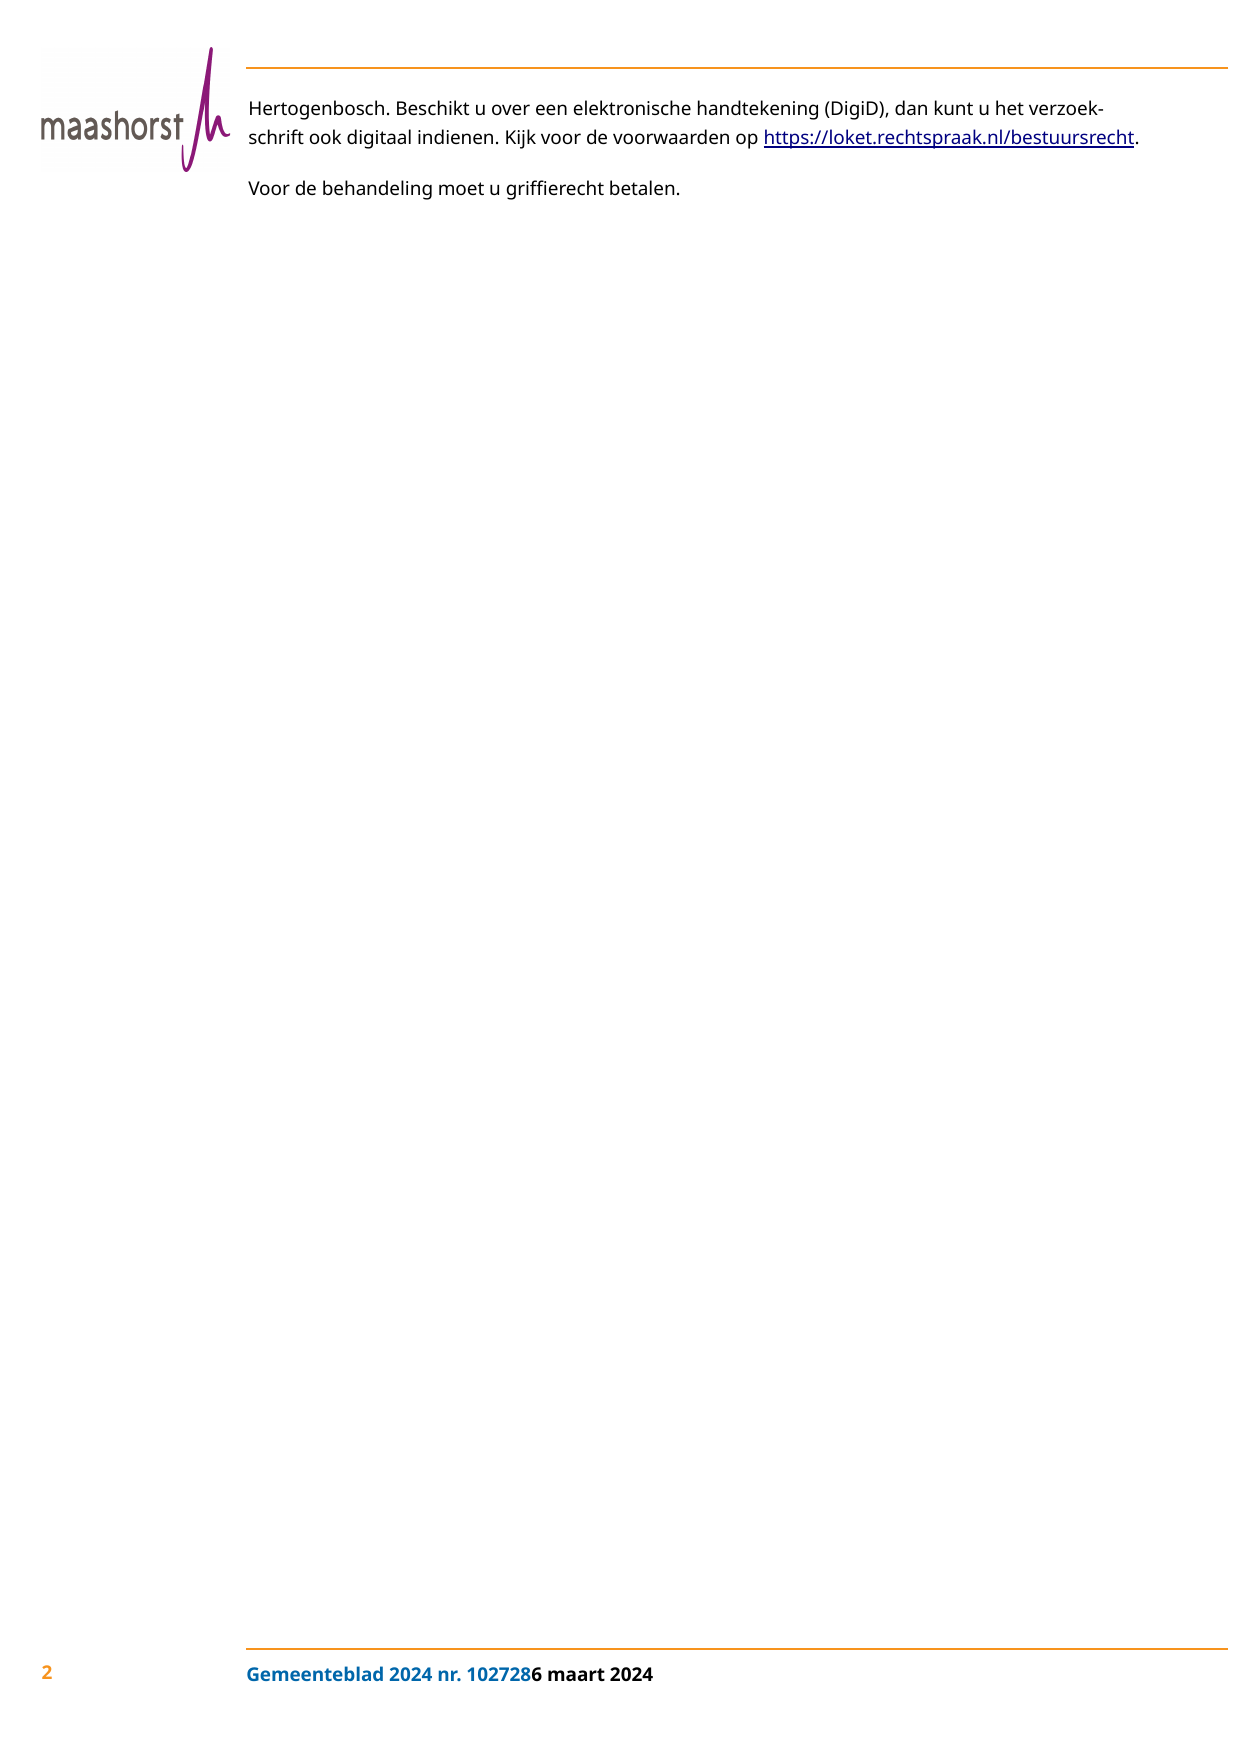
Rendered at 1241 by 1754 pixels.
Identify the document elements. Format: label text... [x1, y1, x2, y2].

picture [41, 47, 231, 172]
text Voor de behandeling moet u griffierecht betalen. [248, 175, 1152, 201]
text Hertogenbosch. Beschikt u over een elektronische handtekening (DigiD), dan kunt u het verzoek-schrift ook digitaal indienen. Kijk voor de voorwaarden op https://loket.rechtspraak.nl/bestuursrecht. [248, 95, 1152, 150]
